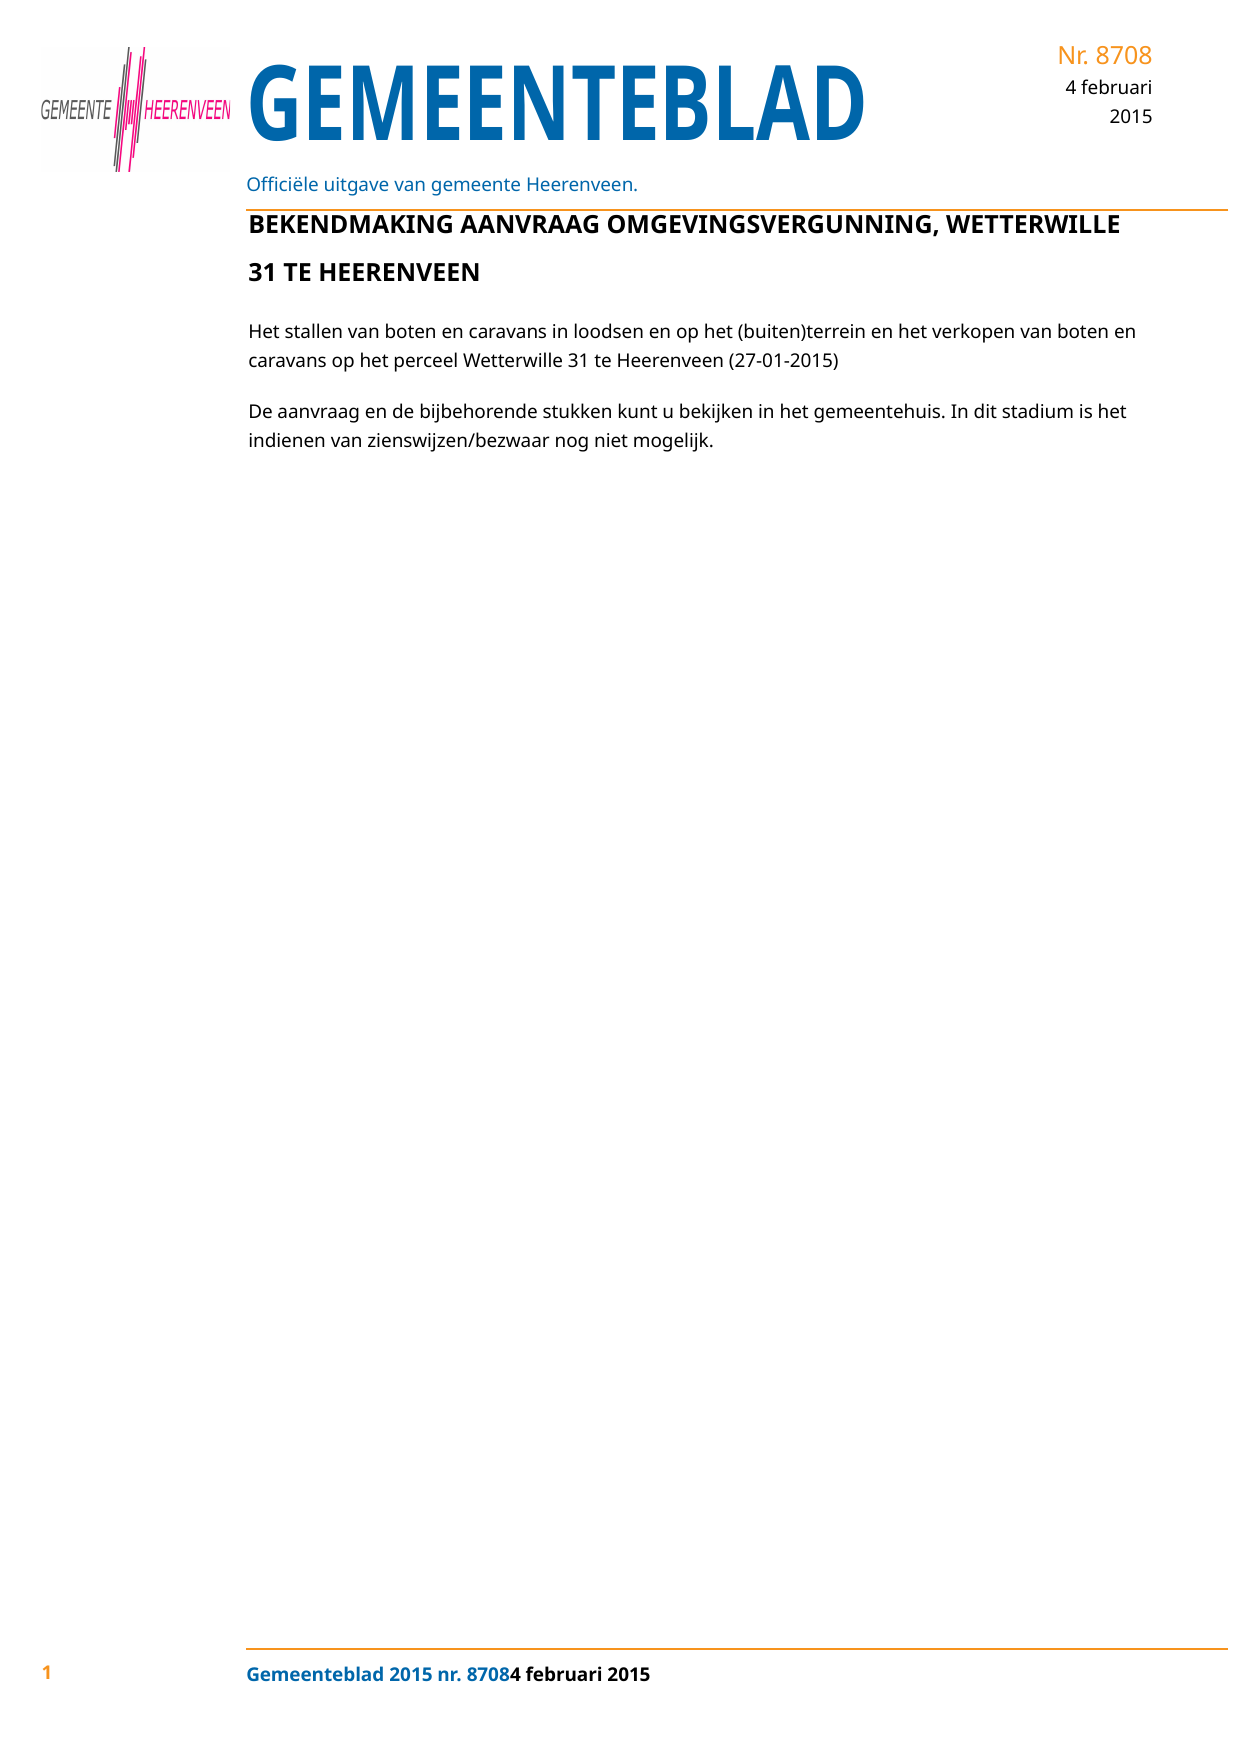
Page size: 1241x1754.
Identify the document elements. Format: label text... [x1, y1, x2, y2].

picture [41, 47, 231, 172]
text De aanvraag en de bijbehorende stukken kunt u bekijken in het gemeentehuis. In dit stadium is het indienen van zienswijzen/bezwaar nog niet mogelijk. [248, 398, 1152, 453]
text Het stallen van boten en caravans in loodsen en op het (buiten)terrein en het verkopen van boten en caravans op het perceel Wetterwille 31 te Heerenveen (27-01-2015) [248, 318, 1152, 373]
text BEKENDMAKING AANVRAAG OMGEVINGSVERGUNNING, WETTERWILLE 31 TE HEERENVEEN [248, 211, 1152, 288]
